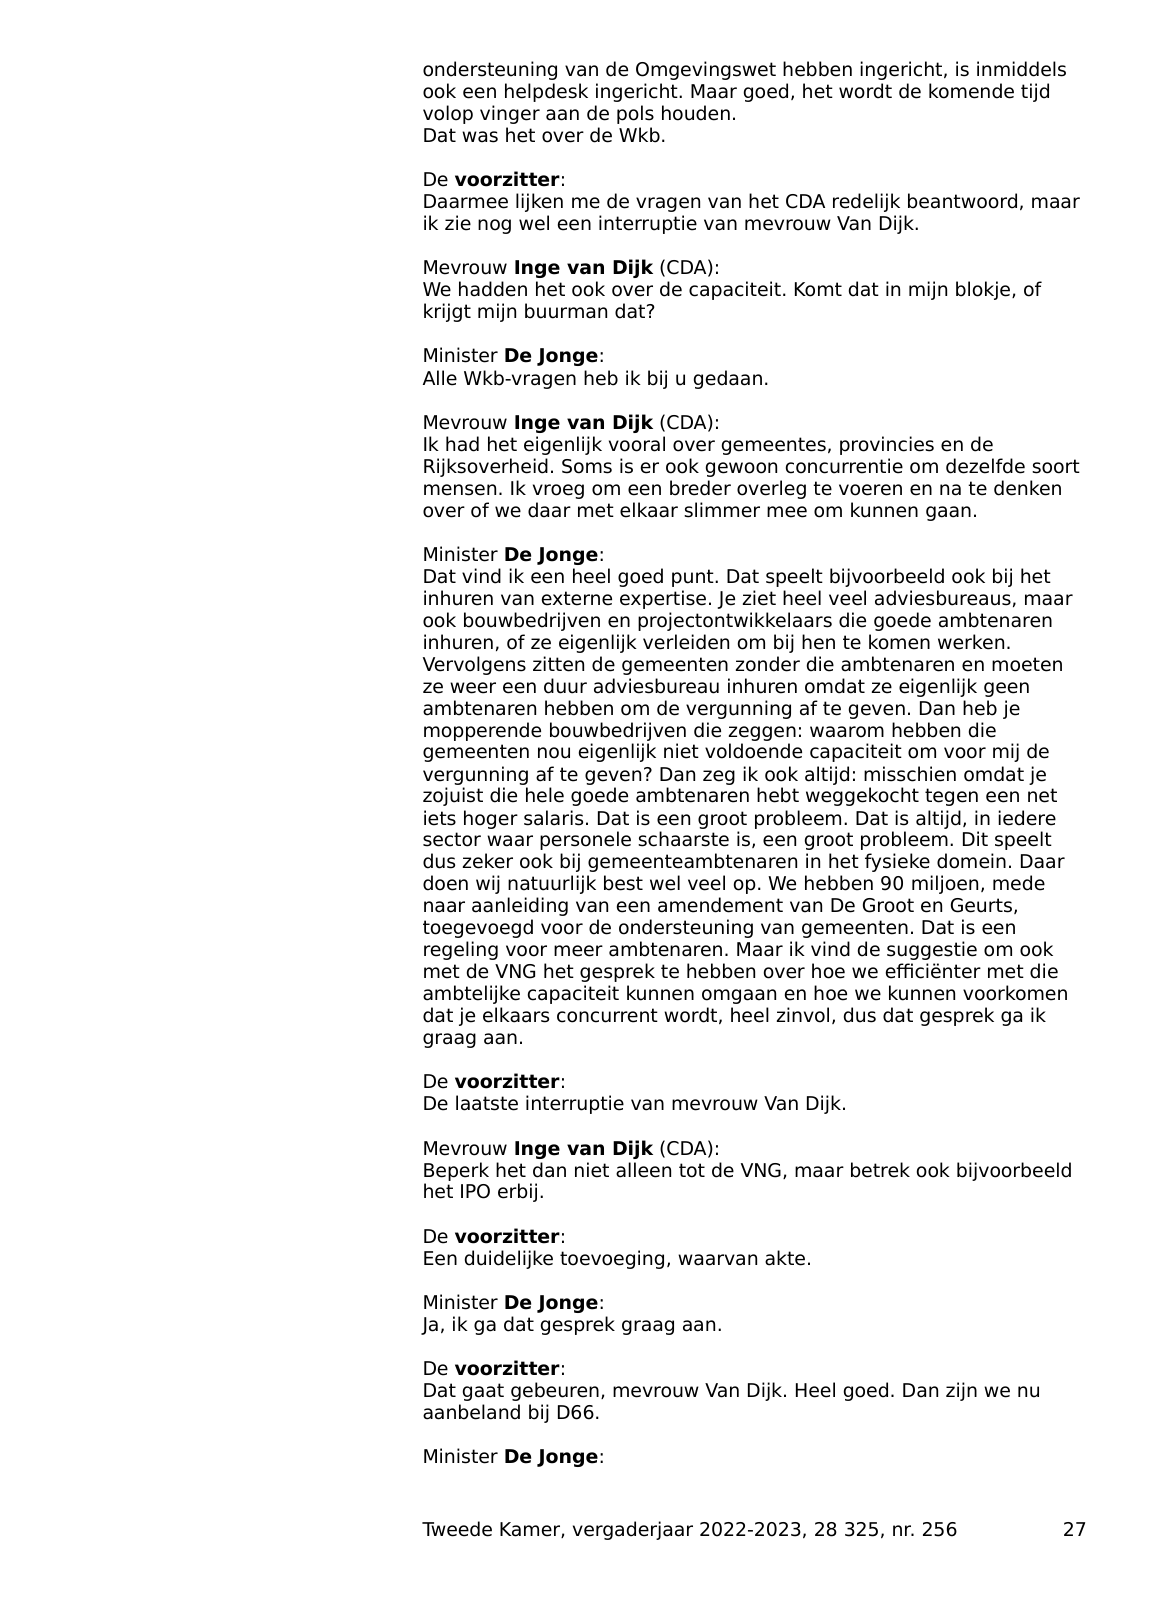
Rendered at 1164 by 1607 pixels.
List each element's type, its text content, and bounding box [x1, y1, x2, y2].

text De voorzitter: [422, 1226, 1087, 1248]
text Mevrouw Inge van Dijk (CDA): [422, 257, 1087, 279]
text Dat was het over de Wkb. [422, 125, 1087, 147]
text Dat gaat gebeuren, mevrouw Van Dijk. Heel goed. Dan zijn we nu aanbeland bij D66. [422, 1380, 1087, 1424]
text Minister De Jonge: [422, 1292, 1087, 1314]
text Daarmee lijken me de vragen van het CDA redelijk beantwoord, maar ik zie nog wel een interruptie van mevrouw Van Dijk. [422, 191, 1087, 235]
text We hadden het ook over de capaciteit. Komt dat in mijn blokje, of krijgt mijn buurman dat? [422, 279, 1087, 323]
text De voorzitter: [422, 169, 1087, 191]
text Minister De Jonge: [422, 1446, 1087, 1468]
text Een duidelijke toevoeging, waarvan akte. [422, 1248, 1087, 1269]
text De voorzitter: [422, 1358, 1087, 1380]
text De laatste interruptie van mevrouw Van Dijk. [422, 1093, 1087, 1115]
text ondersteuning van de Omgevingswet hebben ingericht, is inmiddels ook een helpdesk ingericht. Maar goed, het wordt de komende tijd volop vinger aan de pols houden. [422, 59, 1087, 125]
text Alle Wkb-vragen heb ik bij u gedaan. [422, 367, 1087, 389]
text Beperk het dan niet alleen tot de VNG, maar betrek ook bijvoorbeeld het IPO erbij. [422, 1159, 1087, 1203]
text Mevrouw Inge van Dijk (CDA): [422, 412, 1087, 433]
text Ik had het eigenlijk vooral over gemeentes, provincies en de Rijksoverheid. Soms is er ook gewoon concurrentie om dezelfde soort mensen. Ik vroeg om een breder overleg te voeren en na te denken over of we daar met elkaar slimmer mee om kunnen gaan. [422, 433, 1087, 521]
text Ja, ik ga dat gesprek graag aan. [422, 1314, 1087, 1336]
text Mevrouw Inge van Dijk (CDA): [422, 1137, 1087, 1159]
text Minister De Jonge: [422, 345, 1087, 367]
text Dat vind ik een heel goed punt. Dat speelt bijvoorbeeld ook bij het inhuren van externe expertise. Je ziet heel veel adviesbureaus, maar ook bouwbedrijven en projectontwikkelaars die goede ambtenaren inhuren, of ze eigenlijk verleiden om bij hen te komen werken. Vervolgens zitten de gemeenten zonder die ambtenaren en moeten ze weer een duur adviesbureau inhuren omdat ze eigenlijk geen ambtenaren hebben om de vergunning af te geven. Dan heb je mopperende bouwbedrijven die zeggen: waarom hebben die gemeenten nou eigenlijk niet voldoende capaciteit om voor mij de vergunning af te geven? Dan zeg ik ook altijd: misschien omdat je zojuist die hele goede ambtenaren hebt weggekocht tegen een net iets hoger salaris. Dat is een groot probleem. Dat is altijd, in iedere sector waar personele schaarste is, een groot probleem. Dit speelt dus zeker ook bij gemeenteambtenaren in het fysieke domein. Daar doen wij natuurlijk best wel veel op. We hebben 90 miljoen, mede naar aanleiding van een amendement van De Groot en Geurts, toegevoegd voor de ondersteuning van gemeenten. Dat is een regeling voor meer ambtenaren. Maar ik vind de suggestie om ook met de VNG het gesprek te hebben over hoe we efficiënter met die ambtelijke capaciteit kunnen omgaan en hoe we kunnen voorkomen dat je elkaars concurrent wordt, heel zinvol, dus dat gesprek ga ik graag aan. [422, 566, 1087, 1049]
text De voorzitter: [422, 1071, 1087, 1093]
text Minister De Jonge: [422, 544, 1087, 566]
